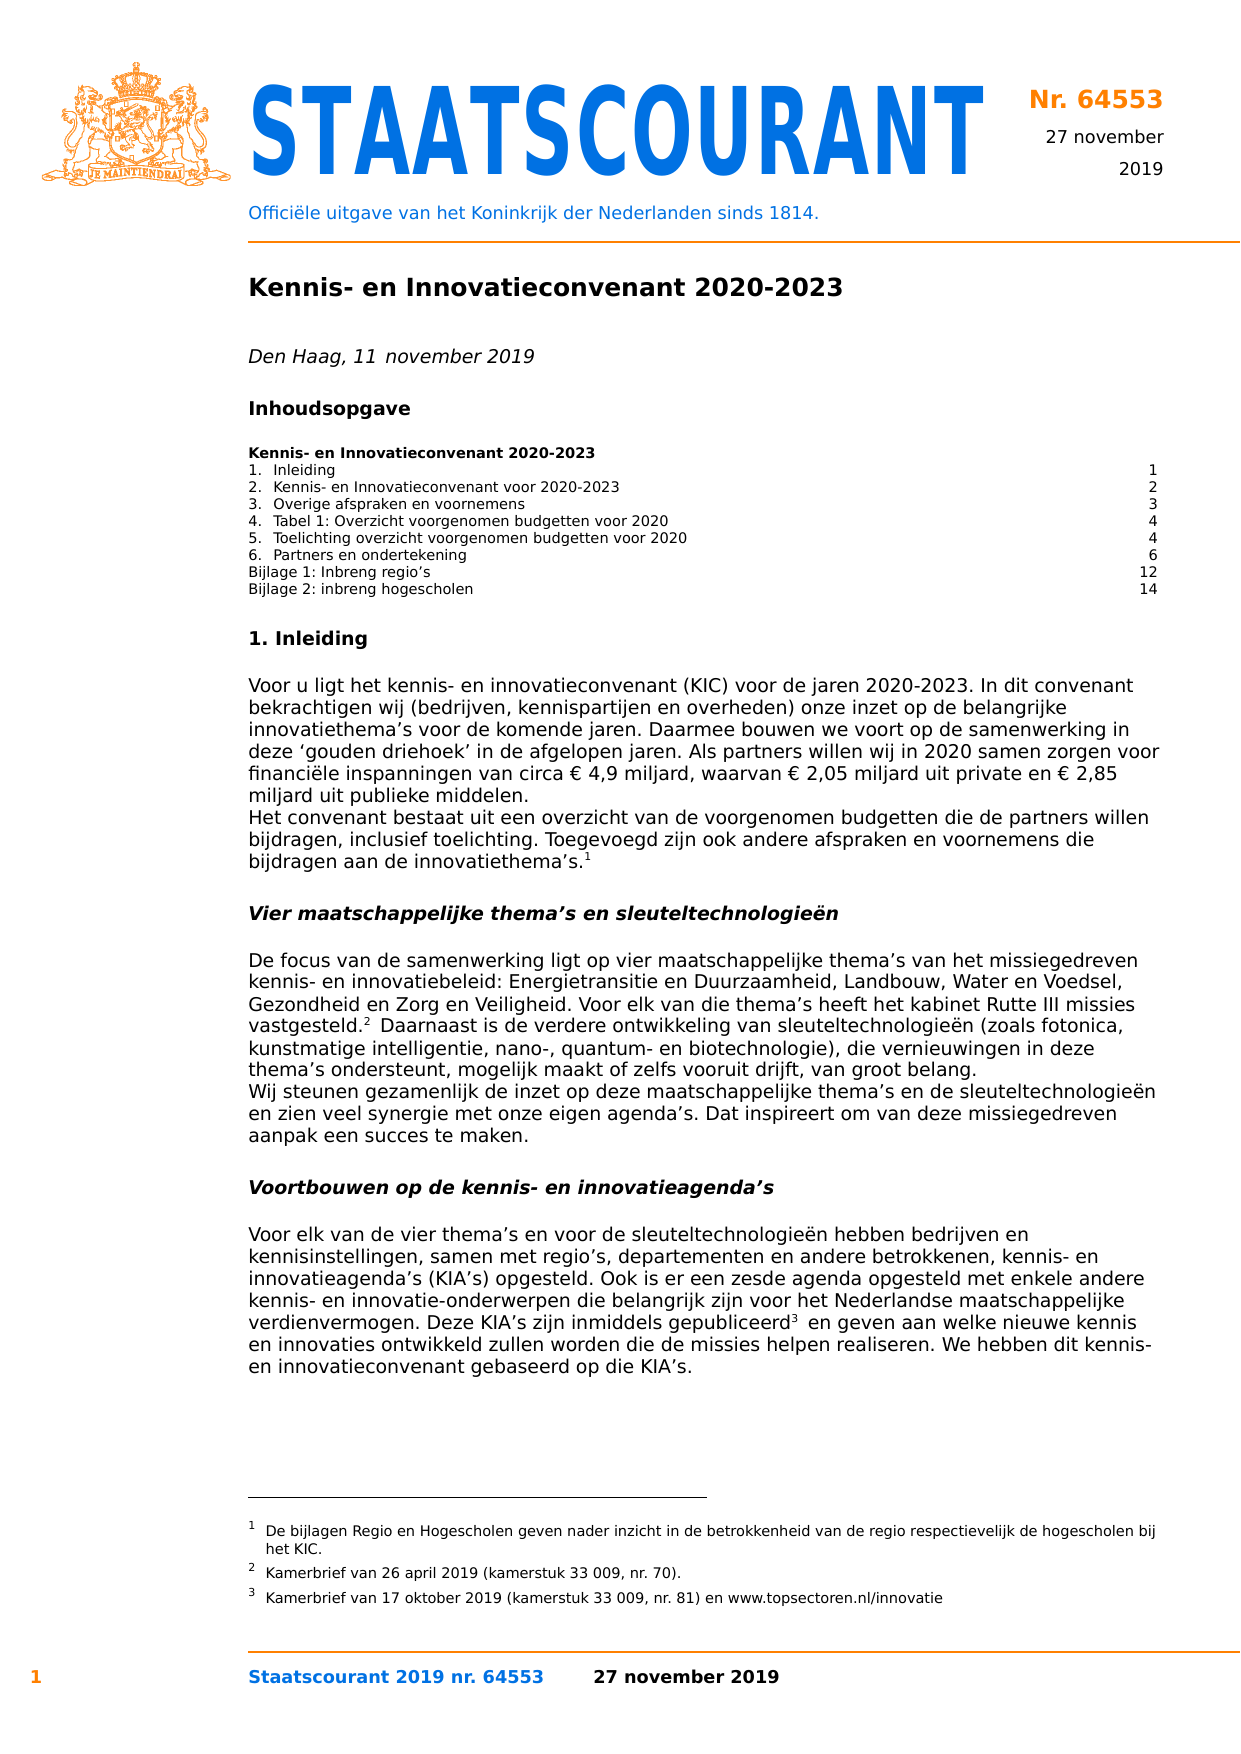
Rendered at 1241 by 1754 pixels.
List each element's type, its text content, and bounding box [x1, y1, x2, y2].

table_cell Bijlage 2: inbreng hogescholen [248, 581, 1052, 598]
text Kamerbrief van 17 oktober 2019 (kamerstuk 33 009, nr. 81) en www.topsectoren.nl/innovatie [248, 1586, 1163, 1608]
table_cell Kennis- en Innovatieconvenant voor 2020-2023 [267, 479, 1052, 496]
text De focus van de samenwerking ligt op vier maatschappelijke thema’s van het missiegedreven kennis- en innovatiebeleid: Energietransitie en Duurzaamheid, Landbouw, Water en Voedsel, Gezondheid en Zorg en Veiligheid. Voor elk van die thema’s heeft het kabinet Rutte III missies vastgesteld. Daarnaast is de verdere ontwikkeling van sleuteltechnologieën (zoals fotonica, kunstmatige intelligentie, nano-, quantum- en biotechnologie), die vernieuwingen in deze thema’s ondersteunt, mogelijk maakt of zelfs vooruit drijft, van groot belang. [248, 949, 1163, 1081]
text Wij steunen gezamenlijk de inzet op deze maatschappelijke thema’s en de sleuteltechnologieën en zien veel synergie met onze eigen agenda’s. Dat inspireert om van deze missiegedreven aanpak een succes te maken. [248, 1081, 1163, 1147]
table_header STAATSCOURANT [248, 62, 998, 203]
table_cell 4 [1052, 530, 1163, 547]
table_header Nr. 64553 [998, 62, 1240, 121]
subtitle Inhoudsopgave [248, 398, 1163, 420]
text De bijlagen Regio en Hogescholen geven nader inzicht in de betrokkenheid van de regio respectievelijk de hogescholen bij het KIC. [248, 1519, 1163, 1558]
text Voor u ligt het kennis- en innovatieconvenant (KIC) voor de jaren 2020-2023. In dit convenant bekrachtigen wij (bedrijven, kennispartijen en overheden) onze inzet op de belangrijke innovatiethema’s voor de komende jaren. Daarmee bouwen we voort op de samenwerking in deze ‘gouden driehoek’ in de afgelopen jaren. Als partners willen wij in 2020 samen zorgen voor financiële inspanningen van circa € 4,9 miljard, waarvan € 2,05 miljard uit private en € 2,85 miljard uit publieke middelen. [248, 675, 1163, 807]
text Kamerbrief van 26 april 2019 (kamerstuk 33 009, nr. 70). [248, 1561, 1163, 1583]
table_cell 1. [248, 462, 267, 479]
text Het convenant bestaat uit een overzicht van de voorgenomen budgetten die de partners willen bijdragen, inclusief toelichting. Toegevoegd zijn ook andere afspraken en voornemens die bijdragen aan de innovatiethema’s. [248, 807, 1163, 872]
table_cell 2. [248, 479, 267, 496]
picture [41, 62, 231, 186]
table_cell Toelichting overzicht voorgenomen budgetten voor 2020 [267, 530, 1052, 547]
table_cell 1 [1052, 462, 1163, 479]
table_cell 3 [1052, 496, 1163, 513]
table_cell Inleiding [267, 462, 1052, 479]
subtitle Voortbouwen op de kennis- en innovatieagenda’s [248, 1177, 1163, 1199]
table_cell Bijlage 1: Inbreng regio’s [248, 564, 1052, 581]
table_header Kennis- en Innovatieconvenant 2020-2023 [248, 445, 1052, 462]
table_cell Tabel 1: Overzicht voorgenomen budgetten voor 2020 [267, 513, 1052, 530]
table_cell Partners en ondertekening [267, 547, 1052, 564]
subtitle Kennis- en Innovatieconvenant 2020-2023 [248, 273, 1163, 302]
table_cell 4 [1052, 513, 1163, 530]
subtitle Vier maatschappelijke thema’s en sleuteltechnologieën [248, 902, 1163, 924]
table_cell Overige afspraken en voornemens [267, 496, 1052, 513]
table_cell 14 [1052, 581, 1163, 598]
text Den Haag, 11 november 2019 [248, 346, 1163, 368]
table_cell Officiële uitgave van het Koninkrijk der Nederlanden sinds 1814. [248, 203, 1240, 241]
table_cell 12 [1052, 564, 1163, 581]
subtitle 1. Inleiding [248, 628, 1163, 650]
text Voor elk van de vier thema’s en voor de sleuteltechnologieën hebben bedrijven en kennisinstellingen, samen met regio’s, departementen en andere betrokkenen, kennis- en innovatieagenda’s (KIA’s) opgesteld. Ook is er een zesde agenda opgesteld met enkele andere kennis- en innovatie-onderwerpen die belangrijk zijn voor het Nederlandse maatschappelijke verdienvermogen. Deze KIA’s zijn inmiddels gepubliceerd en geven aan welke nieuwe kennis en innovaties ontwikkeld zullen worden die de missies helpen realiseren. We hebben dit kennis- en innovatieconvenant gebaseerd op die KIA’s. [248, 1224, 1163, 1378]
table_header [25, 62, 248, 241]
table_cell 6 [1052, 547, 1163, 564]
table_cell 4. [248, 513, 267, 530]
table_cell 6. [248, 547, 267, 564]
table_header [1052, 445, 1163, 462]
table_cell 5. [248, 530, 267, 547]
table_cell 2 [1052, 479, 1163, 496]
table_cell 3. [248, 496, 267, 513]
table_cell 27 november [998, 121, 1240, 153]
table_cell 2019 [998, 153, 1240, 203]
